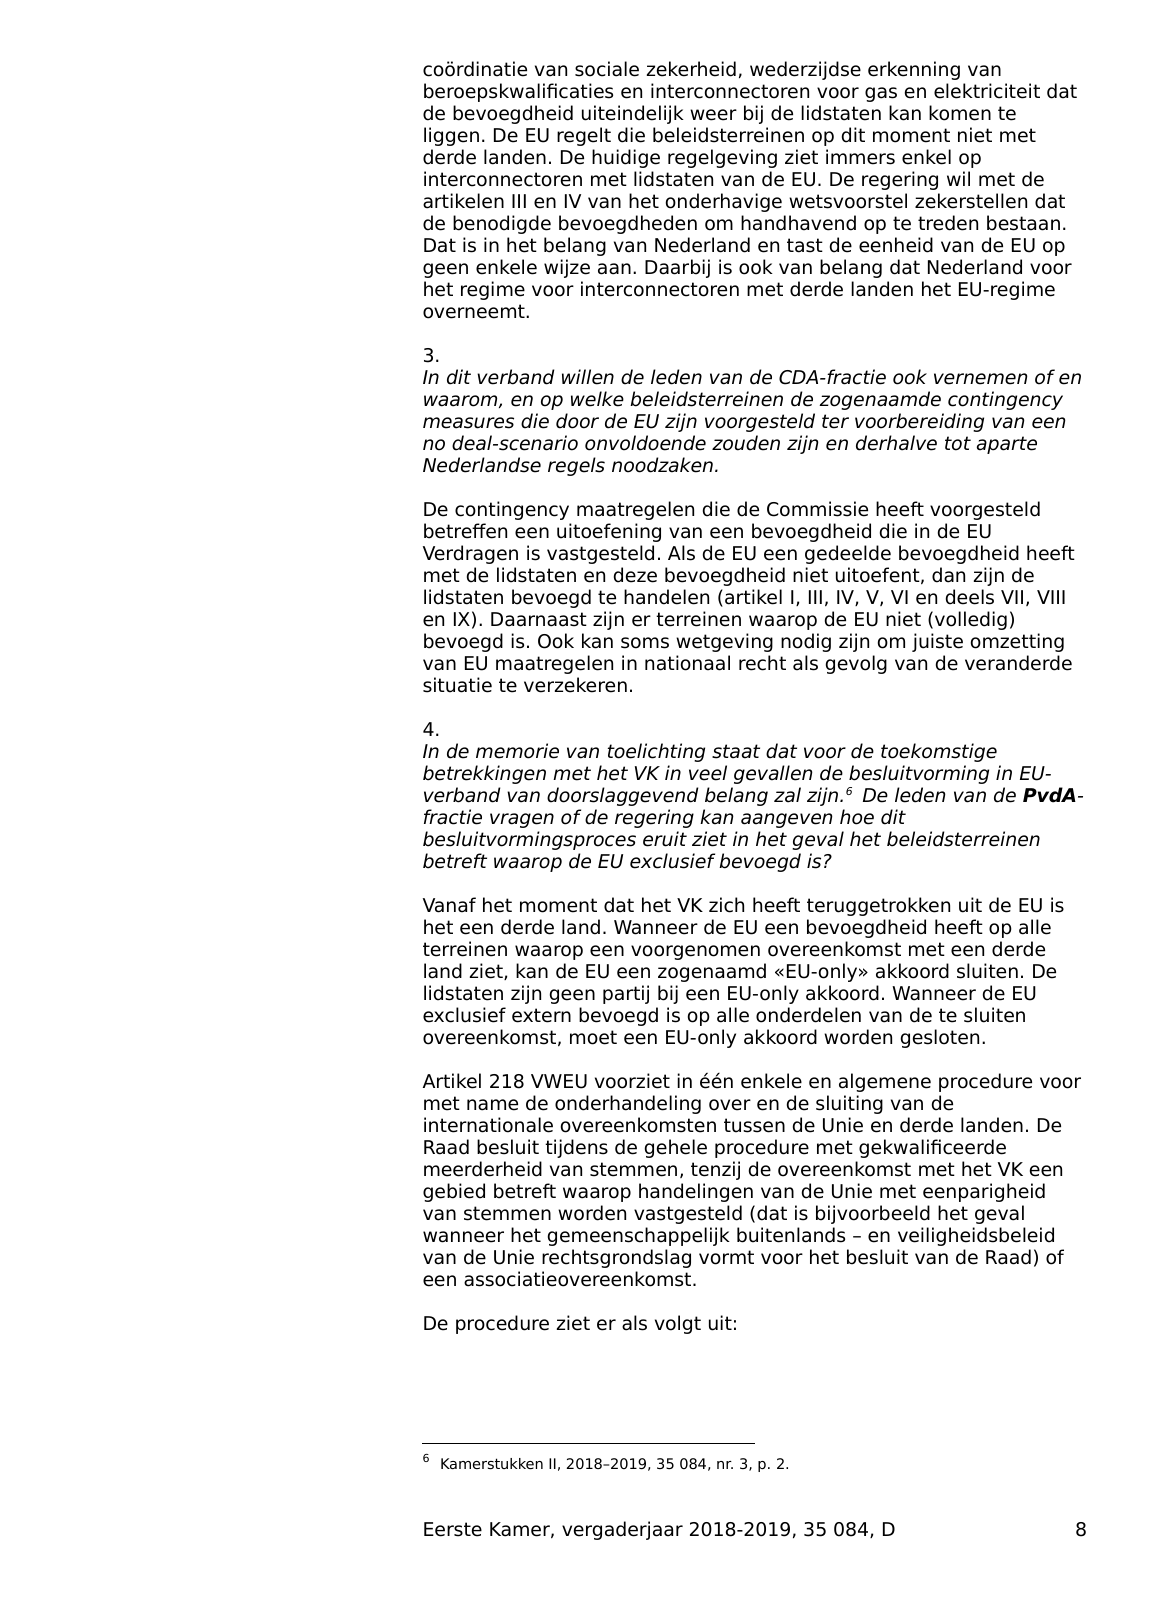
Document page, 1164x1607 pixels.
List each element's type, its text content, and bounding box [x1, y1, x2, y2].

text 3. [422, 345, 1087, 367]
text coördinatie van sociale zekerheid, wederzijdse erkenning van beroepskwalificaties en interconnectoren voor gas en elektriciteit dat de bevoegdheid uiteindelijk weer bij de lidstaten kan komen te liggen. De EU regelt die beleidsterreinen op dit moment niet met derde landen. De huidige regelgeving ziet immers enkel op interconnectoren met lidstaten van de EU. De regering wil met de artikelen III en IV van het onderhavige wetsvoorstel zekerstellen dat de benodigde bevoegdheden om handhavend op te treden bestaan. Dat is in het belang van Nederland en tast de eenheid van de EU op geen enkele wijze aan. Daarbij is ook van belang dat Nederland voor het regime voor interconnectoren met derde landen het EU-regime overneemt. [422, 59, 1087, 323]
text De procedure ziet er als volgt uit: [422, 1313, 1087, 1335]
text In dit verband willen de leden van de CDA-fractie ook vernemen of en waarom, en op welke beleidsterreinen de zogenaamde contingency measures die door de EU zijn voorgesteld ter voorbereiding van een no deal-scenario onvoldoende zouden zijn en derhalve tot aparte Nederlandse regels noodzaken. [422, 367, 1087, 477]
text 4. [422, 719, 1087, 741]
text In de memorie van toelichting staat dat voor de toekomstige betrekkingen met het VK in veel gevallen de besluitvorming in EU-verband van doorslaggevend belang zal zijn. De leden van de PvdA-fractie vragen of de regering kan aangeven hoe dit besluitvormingsproces eruit ziet in het geval het beleidsterreinen betreft waarop de EU exclusief bevoegd is? [422, 741, 1087, 873]
text Artikel 218 VWEU voorziet in één enkele en algemene procedure voor met name de onderhandeling over en de sluiting van de internationale overeenkomsten tussen de Unie en derde landen. De Raad besluit tijdens de gehele procedure met gekwalificeerde meerderheid van stemmen, tenzij de overeenkomst met het VK een gebied betreft waarop handelingen van de Unie met eenparigheid van stemmen worden vastgesteld (dat is bijvoorbeeld het geval wanneer het gemeenschappelijk buitenlands – en veiligheidsbeleid van de Unie rechtsgrondslag vormt voor het besluit van de Raad) of een associatieovereenkomst. [422, 1071, 1087, 1291]
text Vanaf het moment dat het VK zich heeft teruggetrokken uit de EU is het een derde land. Wanneer de EU een bevoegdheid heeft op alle terreinen waarop een voorgenomen overeenkomst met een derde land ziet, kan de EU een zogenaamd «EU-only» akkoord sluiten. De lidstaten zijn geen partij bij een EU-only akkoord. Wanneer de EU exclusief extern bevoegd is op alle onderdelen van de te sluiten overeenkomst, moet een EU-only akkoord worden gesloten. [422, 895, 1087, 1049]
text De contingency maatregelen die de Commissie heeft voorgesteld betreffen een uitoefening van een bevoegdheid die in de EU Verdragen is vastgesteld. Als de EU een gedeelde bevoegdheid heeft met de lidstaten en deze bevoegdheid niet uitoefent, dan zijn de lidstaten bevoegd te handelen (artikel I, III, IV, V, VI en deels VII, VIII en IX). Daarnaast zijn er terreinen waarop de EU niet (volledig) bevoegd is. Ook kan soms wetgeving nodig zijn om juiste omzetting van EU maatregelen in nationaal recht als gevolg van de veranderde situatie te verzekeren. [422, 499, 1087, 697]
text Kamerstukken II, 2018–2019, 35 084, nr. 3, p. 2. [422, 1452, 1087, 1474]
